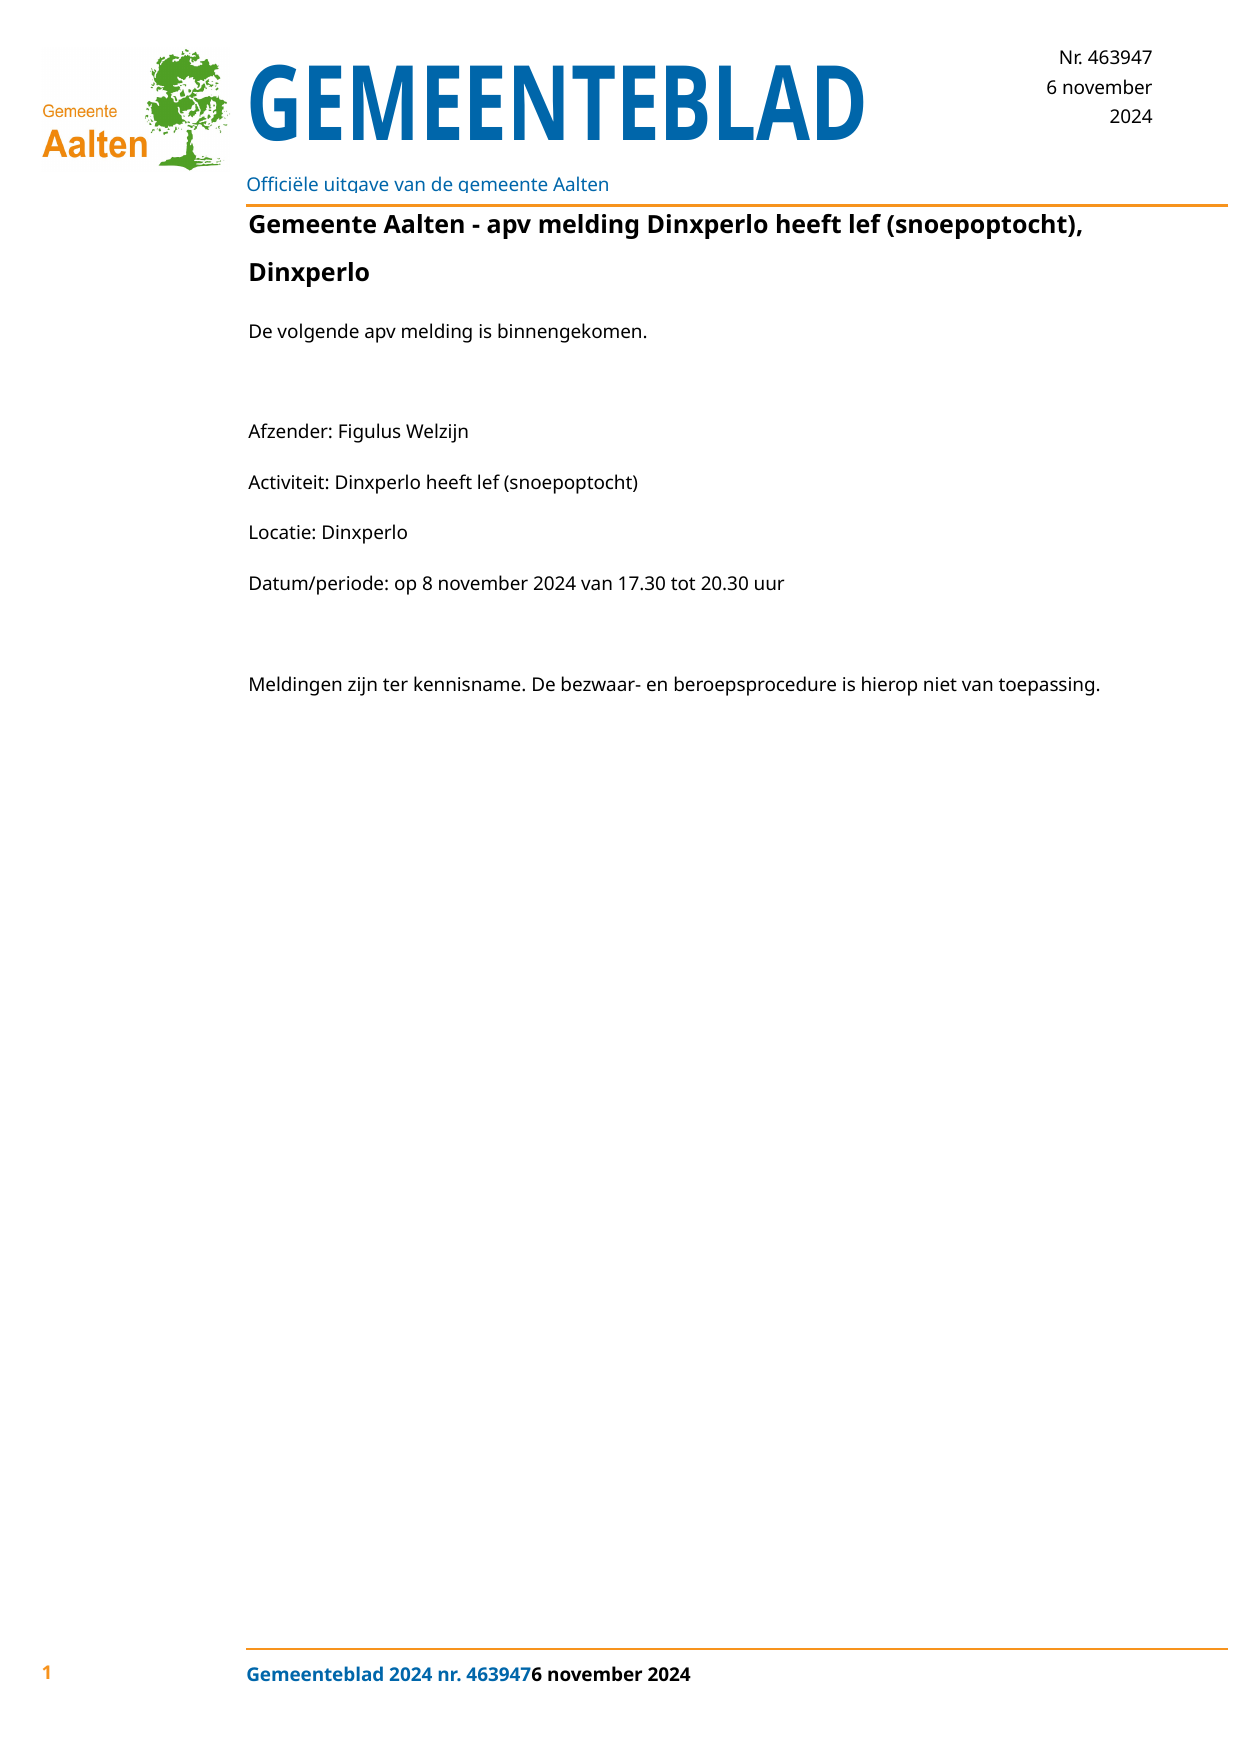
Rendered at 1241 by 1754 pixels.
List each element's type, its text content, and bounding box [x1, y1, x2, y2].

text Locatie: Dinxperlo [248, 519, 1152, 545]
text Gemeente Aalten - apv melding Dinxperlo heeft lef (snoepoptocht), Dinxperlo [248, 207, 1152, 288]
text Afzender: Figulus Welzijn [248, 419, 1152, 444]
picture [41, 47, 231, 172]
text Datum/periode: op 8 november 2024 van 17.30 tot 20.30 uur [248, 570, 1152, 596]
text Meldingen zijn ter kennisname. De bezwaar- en beroepsprocedure is hierop niet van toepassing. [248, 671, 1152, 697]
text Activiteit: Dinxperlo heeft lef (snoepoptocht) [248, 469, 1152, 495]
text De volgende apv melding is binnengekomen. [248, 318, 1152, 344]
